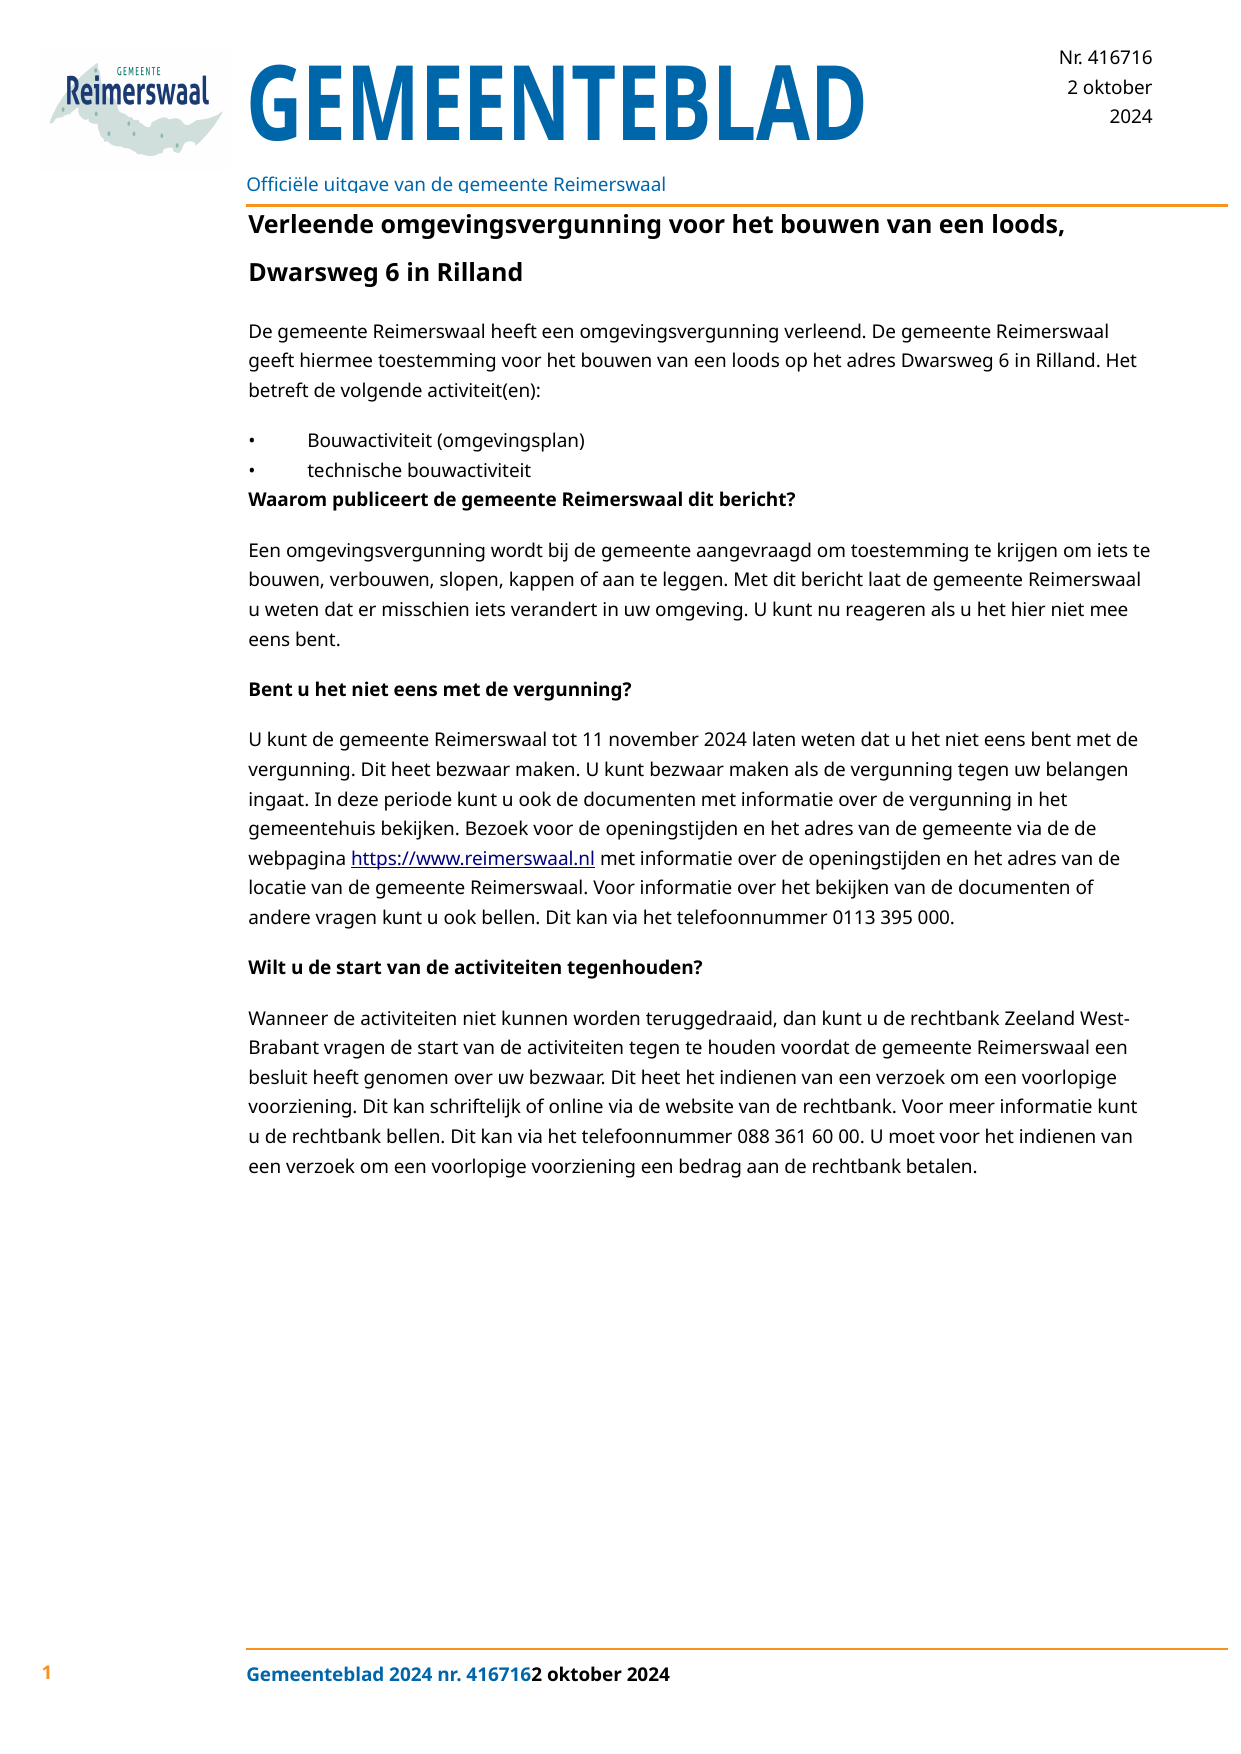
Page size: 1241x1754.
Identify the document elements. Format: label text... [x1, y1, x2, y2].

text Bent u het niet eens met de vergunning? [248, 676, 1152, 702]
text Wanneer de activiteiten niet kunnen worden teruggedraaid, dan kunt u de rechtbank Zeeland West-Brabant vragen de start van de activiteiten tegen te houden voordat de gemeente Reimerswaal een besluit heeft genomen over uw bezwaar. Dit heet het indienen van een verzoek om een voorlopige voorziening. Dit kan schriftelijk of online via de website van de rechtbank. Voor meer informatie kunt u de rechtbank bellen. Dit kan via het telefoonnummer 088 361 60 00. U moet voor het indienen van een verzoek om een voorlopige voorziening een bedrag aan de rechtbank betalen. [248, 1005, 1152, 1179]
list Bouwactiviteit (omgevingsplan) [248, 427, 1152, 453]
text Waarom publiceert de gemeente Reimerswaal dit bericht? [248, 487, 1152, 512]
text Verleende omgevingsvergunning voor het bouwen van een loods, Dwarsweg 6 in Rilland [248, 207, 1152, 288]
text Een omgevingsvergunning wordt bij de gemeente aangevraagd om toestemming te krijgen om iets te bouwen, verbouwen, slopen, kappen of aan te leggen. Met dit bericht laat de gemeente Reimerswaal u weten dat er misschien iets verandert in uw omgeving. U kunt nu reageren als u het hier niet mee eens bent. [248, 537, 1152, 652]
text U kunt de gemeente Reimerswaal tot 11 november 2024 laten weten dat u het niet eens bent met de vergunning. Dit heet bezwaar maken. U kunt bezwaar maken als de vergunning tegen uw belangen ingaat. In deze periode kunt u ook de documenten met informatie over de vergunning in het gemeentehuis bekijken. Bezoek voor de openingstijden en het adres van de gemeente via de de webpagina https://www.reimerswaal.nl met informatie over de openingstijden en het adres van de locatie van de gemeente Reimerswaal. Voor informatie over het bekijken van de documenten of andere vragen kunt u ook bellen. Dit kan via het telefoonnummer 0113 395 000. [248, 727, 1152, 930]
text De gemeente Reimerswaal heeft een omgevingsvergunning verleend. De gemeente Reimerswaal geeft hiermee toestemming voor het bouwen van een loods op het adres Dwarsweg 6 in Rilland. Het betreft de volgende activiteit(en): [248, 318, 1152, 403]
list technische bouwactiviteit [248, 457, 1152, 483]
text Wilt u de start van de activiteiten tegenhouden? [248, 954, 1152, 980]
picture [41, 47, 231, 172]
